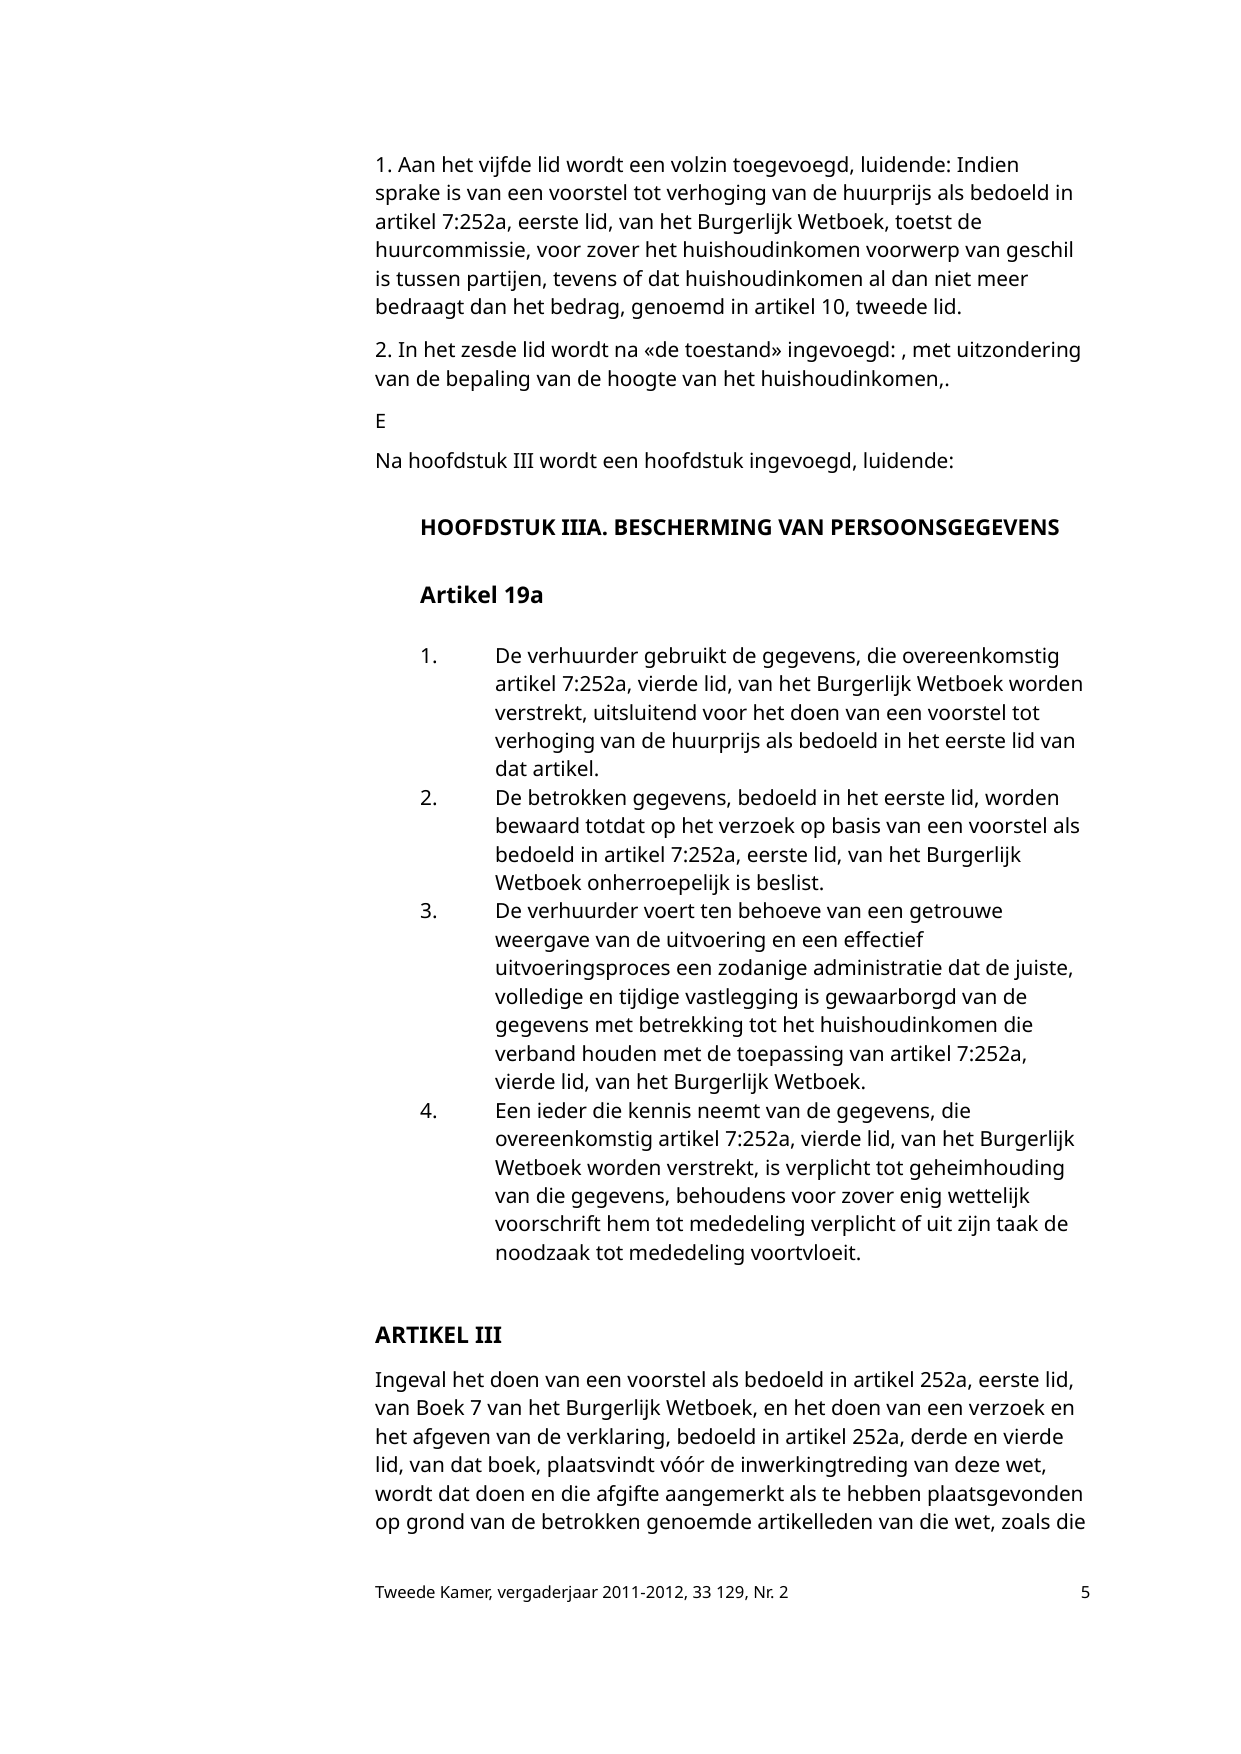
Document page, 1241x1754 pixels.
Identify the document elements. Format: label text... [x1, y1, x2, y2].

subtitle Artikel 19a [420, 579, 1090, 611]
text 2. In het zesde lid wordt na «de toestand» ingevoegd: , met uitzondering van de bepaling van de hoogte van het huishoudinkomen,. [375, 336, 1090, 392]
list De verhuurder voert ten behoeve van een getrouwe weergave van de uitvoering en een effectief uitvoeringsproces een zodanige administratie dat de juiste, volledige en tijdige vastlegging is gewaarborgd van de gegevens met betrekking tot het huishoudinkomen die verband houden met de toepassing van artikel 7:252a, vierde lid, van het Burgerlijk Wetboek. [420, 897, 1090, 1096]
subtitle ARTIKEL III [375, 1319, 1090, 1350]
text E [375, 407, 1090, 434]
list De verhuurder gebruikt de gegevens, die overeenkomstig artikel 7:252a, vierde lid, van het Burgerlijk Wetboek worden verstrekt, uitsluitend voor het doen van een voorstel tot verhoging van de huurprijs als bedoeld in het eerste lid van dat artikel. [420, 641, 1090, 783]
list Een ieder die kennis neemt van de gegevens, die overeenkomstig artikel 7:252a, vierde lid, van het Burgerlijk Wetboek worden verstrekt, is verplicht tot geheimhouding van die gegevens, behoudens voor zover enig wettelijk voorschrift hem tot mededeling verplicht of uit zijn taak de noodzaak tot mededeling voortvloeit. [420, 1096, 1090, 1266]
text Na hoofdstuk III wordt een hoofdstuk ingevoegd, luidende: [375, 446, 1090, 475]
text 1. Aan het vijfde lid wordt een volzin toegevoegd, luidende: Indien sprake is van een voorstel tot verhoging van de huurprijs als bedoeld in artikel 7:252a, eerste lid, van het Burgerlijk Wetboek, toetst de huurcommissie, voor zover het huishoudinkomen voorwerp van geschil is tussen partijen, tevens of dat huishoudinkomen al dan niet meer bedraagt dan het bedrag, genoemd in artikel 10, tweede lid. [375, 150, 1090, 321]
text Ingeval het doen van een voorstel als bedoeld in artikel 252a, eerste lid, van Boek 7 van het Burgerlijk Wetboek, en het doen van een verzoek en het afgeven van de verklaring, bedoeld in artikel 252a, derde en vierde lid, van dat boek, plaatsvindt vóór de inwerkingtreding van deze wet, wordt dat doen en die afgifte aangemerkt als te hebben plaatsgevonden op grond van de betrokken genoemde artikelleden van die wet, zoals die [375, 1365, 1090, 1536]
list De betrokken gegevens, bedoeld in het eerste lid, worden bewaard totdat op het verzoek op basis van een voorstel als bedoeld in artikel 7:252a, eerste lid, van het Burgerlijk Wetboek onherroepelijk is beslist. [420, 783, 1090, 897]
subtitle HOOFDSTUK IIIA. BESCHERMING VAN PERSOONSGEGEVENS [420, 512, 1090, 542]
